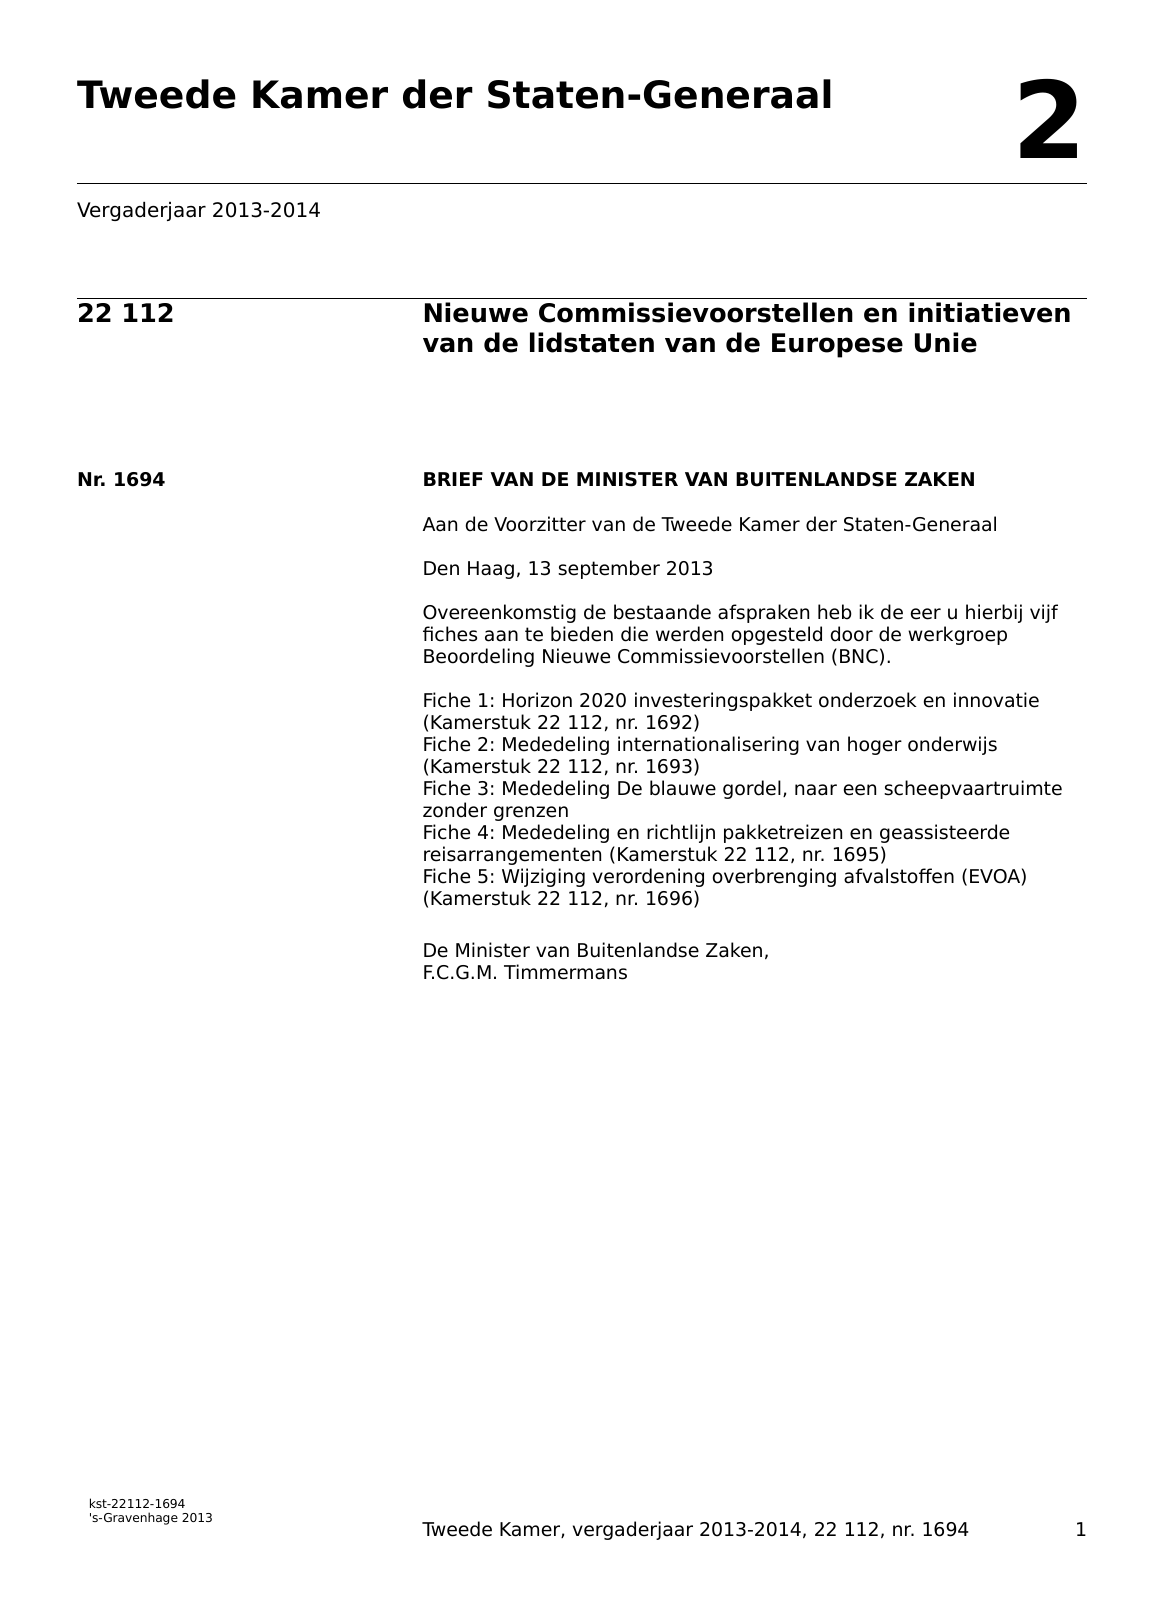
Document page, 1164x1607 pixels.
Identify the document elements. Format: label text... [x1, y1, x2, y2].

table_header Tweede Kamer der Staten-Generaal [77, 59, 886, 183]
text reisarrangementen (Kamerstuk 22 112, nr. 1695) [422, 844, 1087, 866]
table_cell Vergaderjaar 2013-2014 [77, 184, 1087, 298]
text kst-22112-1694 [88, 1497, 323, 1511]
text Overeenkomstig de bestaande afspraken heb ik de eer u hierbij vijf fiches aan te bieden die werden opgesteld door de werkgroep Beoordeling Nieuwe Commissievoorstellen (BNC). [422, 602, 1087, 668]
text Aan de Voorzitter van de Tweede Kamer der Staten-Generaal [422, 513, 1087, 536]
subtitle 22 112 Nieuwe Commissievoorstellen en initiatieven van de lidstaten van de Europese Unie [77, 299, 1087, 358]
text Fiche 4: Mededeling en richtlijn pakketreizen en geassisteerde [422, 822, 1087, 844]
text Fiche 2: Mededeling internationalisering van hoger onderwijs (Kamerstuk 22 112, nr. 1693) [422, 734, 1087, 778]
text Fiche 3: Mededeling De blauwe gordel, naar een scheepvaartruimte zonder grenzen [422, 778, 1087, 822]
text De Minister van Buitenlandse Zaken, F.C.G.M. Timmermans [422, 940, 1087, 984]
text Fiche 5: Wijziging verordening overbrenging afvalstoffen (EVOA) (Kamerstuk 22 112, nr. 1696) [422, 866, 1087, 910]
text Fiche 1: Horizon 2020 investeringspakket onderzoek en innovatie (Kamerstuk 22 112, nr. 1692) [422, 690, 1087, 734]
text 's-Gravenhage 2013 [88, 1511, 323, 1525]
subtitle Nr. 1694 BRIEF VAN DE MINISTER VAN BUITENLANDSE ZAKEN [77, 469, 1087, 491]
text Den Haag, 13 september 2013 [422, 558, 1087, 580]
table_header 2 [886, 59, 1087, 183]
